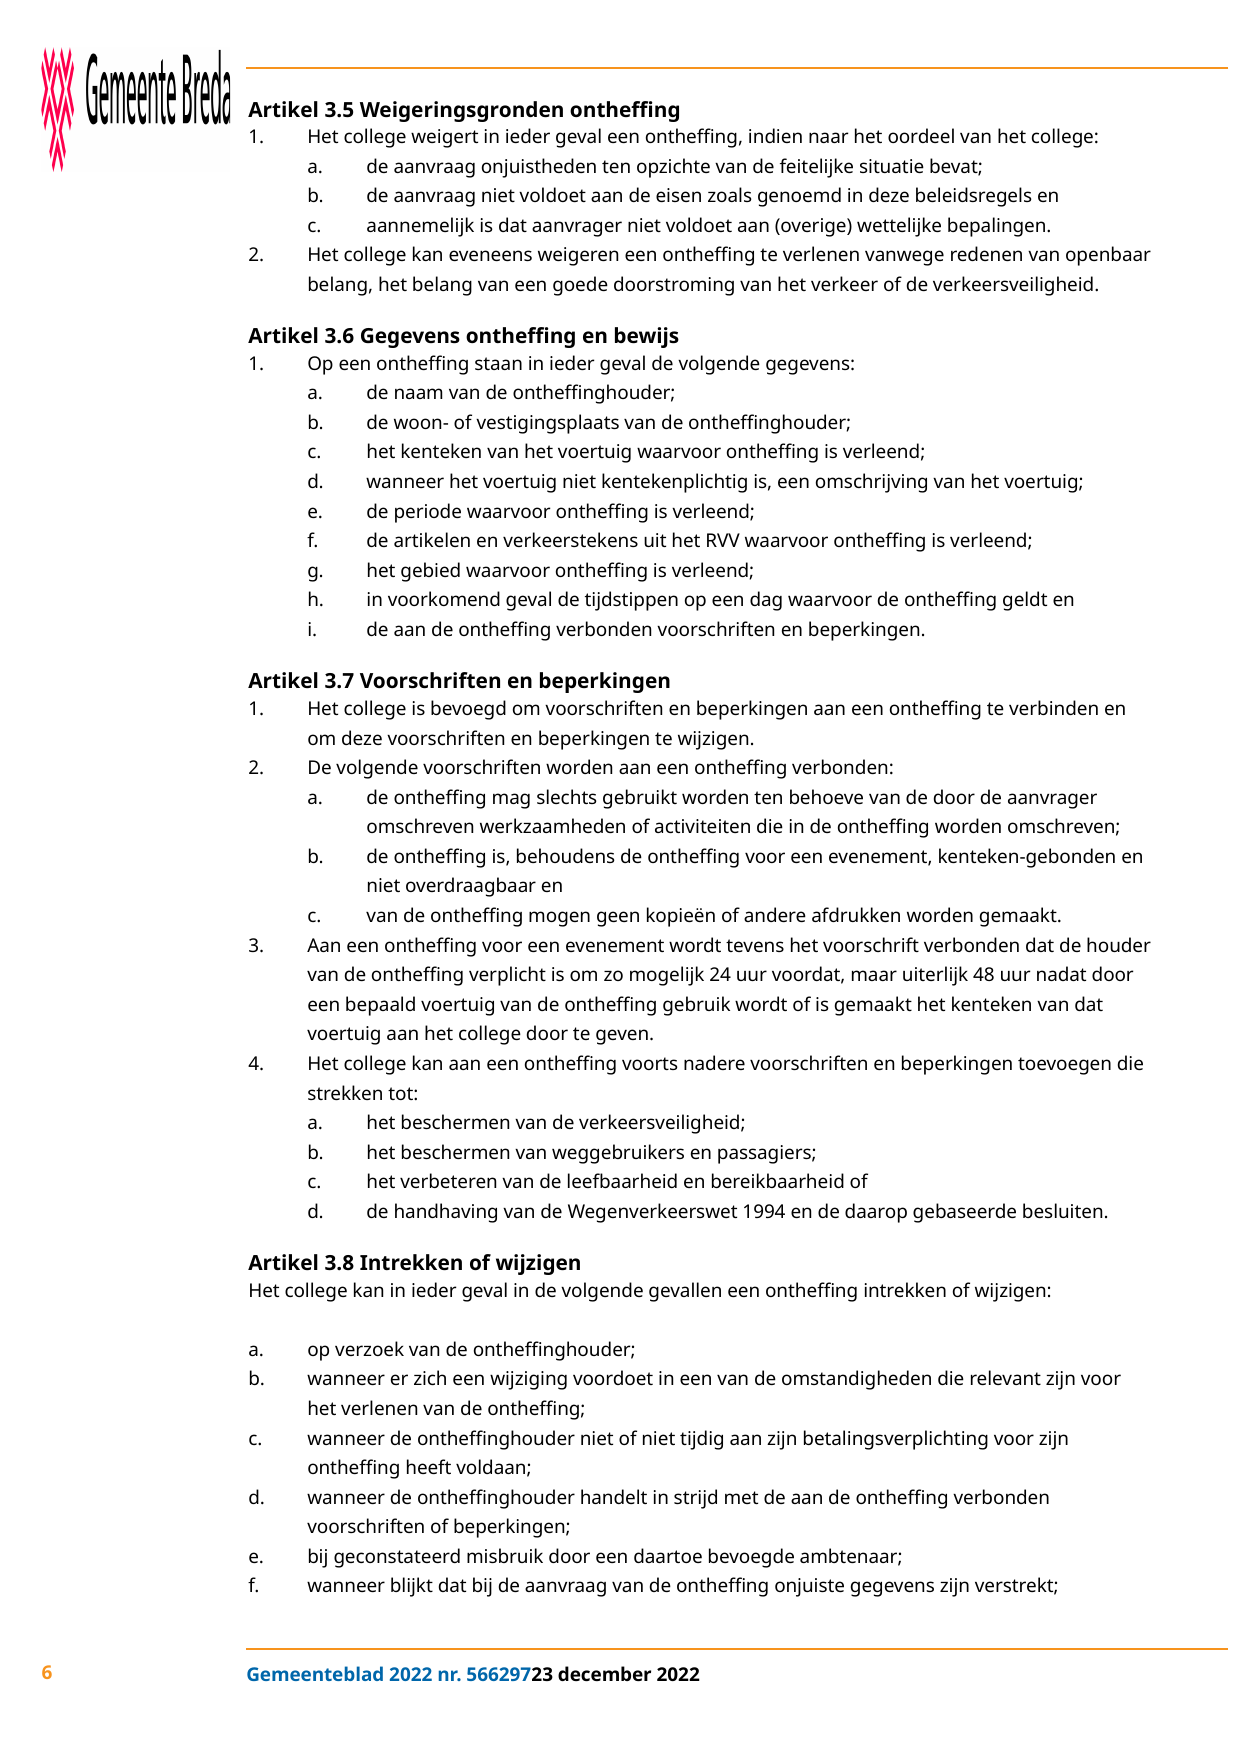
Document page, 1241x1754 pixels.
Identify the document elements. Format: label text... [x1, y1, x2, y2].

list Aan een ontheffing voor een evenement wordt tevens het voorschrift verbonden dat de houder van de ontheffing verplicht is om zo mogelijk 24 uur voordat, maar uiterlijk 48 uur nadat door een bepaald voertuig van de ontheffing gebruik wordt of is gemaakt het kenteken van dat voertuig aan het college door te geven. [248, 932, 1152, 1046]
list het verbeteren van de leefbaarheid en bereikbaarheid of [307, 1168, 1152, 1194]
list de ontheffing mag slechts gebruikt worden ten behoeve van de door de aanvrager omschreven werkzaamheden of activiteiten die in de ontheffing worden omschreven; [307, 784, 1152, 839]
list De volgende voorschriften worden aan een ontheffing verbonden: [248, 754, 1152, 780]
list Het college kan aan een ontheffing voorts nadere voorschriften en beperkingen toevoegen die strekken tot: [248, 1050, 1152, 1105]
list wanneer de ontheffinghouder niet of niet tijdig aan zijn betalingsverplichting voor zijn ontheffing heeft voldaan; [248, 1425, 1152, 1480]
list het beschermen van weggebruikers en passagiers; [307, 1139, 1152, 1164]
list de woon- of vestigingsplaats van de ontheffinghouder; [307, 409, 1152, 435]
text Artikel 3.7 Voorschriften en beperkingen [248, 667, 1152, 695]
list bij geconstateerd misbruik door een daartoe bevoegde ambtenaar; [248, 1543, 1152, 1569]
list de ontheffing is, behoudens de ontheffing voor een evenement, kenteken-gebonden en niet overdraagbaar en [307, 843, 1152, 898]
text Artikel 3.5 Weigeringsgronden ontheffing [248, 95, 1152, 123]
list wanneer blijkt dat bij de aanvraag van de ontheffing onjuiste gegevens zijn verstrekt; [248, 1573, 1152, 1598]
list de aanvraag onjuistheden ten opzichte van de feitelijke situatie bevat; [307, 153, 1152, 178]
list Op een ontheffing staan in ieder geval de volgende gegevens: [248, 350, 1152, 376]
list Het college weigert in ieder geval een ontheffing, indien naar het oordeel van het college: [248, 123, 1152, 149]
list de naam van de ontheffinghouder; [307, 379, 1152, 405]
list aannemelijk is dat aanvrager niet voldoet aan (overige) wettelijke bepalingen. [307, 212, 1152, 238]
list het gebied waarvoor ontheffing is verleend; [307, 557, 1152, 583]
list wanneer er zich een wijziging voordoet in een van de omstandigheden die relevant zijn voor het verlenen van de ontheffing; [248, 1366, 1152, 1421]
list wanneer de ontheffinghouder handelt in strijd met de aan de ontheffing verbonden voorschriften of beperkingen; [248, 1484, 1152, 1539]
list de handhaving van de Wegenverkeerswet 1994 en de daarop gebaseerde besluiten. [307, 1198, 1152, 1224]
list het beschermen van de verkeersveiligheid; [307, 1109, 1152, 1135]
list van de ontheffing mogen geen kopieën of andere afdrukken worden gemaakt. [307, 902, 1152, 928]
list in voorkomend geval de tijdstippen op een dag waarvoor de ontheffing geldt en [307, 587, 1152, 612]
list het kenteken van het voertuig waarvoor ontheffing is verleend; [307, 439, 1152, 464]
list op verzoek van de ontheffinghouder; [248, 1336, 1152, 1362]
picture [41, 47, 231, 172]
list Het college is bevoegd om voorschriften en beperkingen aan een ontheffing te verbinden en om deze voorschriften en beperkingen te wijzigen. [248, 695, 1152, 750]
text Het college kan in ieder geval in de volgende gevallen een ontheffing intrekken of wijzigen: [248, 1277, 1152, 1303]
list Het college kan eveneens weigeren een ontheffing te verlenen vanwege redenen van openbaar belang, het belang van een goede doorstroming van het verkeer of de verkeersveiligheid. [248, 242, 1152, 297]
list de artikelen en verkeerstekens uit het RVV waarvoor ontheffing is verleend; [307, 527, 1152, 553]
list de aanvraag niet voldoet aan de eisen zoals genoemd in deze beleidsregels en [307, 182, 1152, 208]
text Artikel 3.6 Gegevens ontheffing en bewijs [248, 322, 1152, 350]
list de periode waarvoor ontheffing is verleend; [307, 498, 1152, 524]
text Artikel 3.8 Intrekken of wijzigen [248, 1248, 1152, 1277]
list de aan de ontheffing verbonden voorschriften en beperkingen. [307, 616, 1152, 642]
list wanneer het voertuig niet kentekenplichtig is, een omschrijving van het voertuig; [307, 468, 1152, 494]
